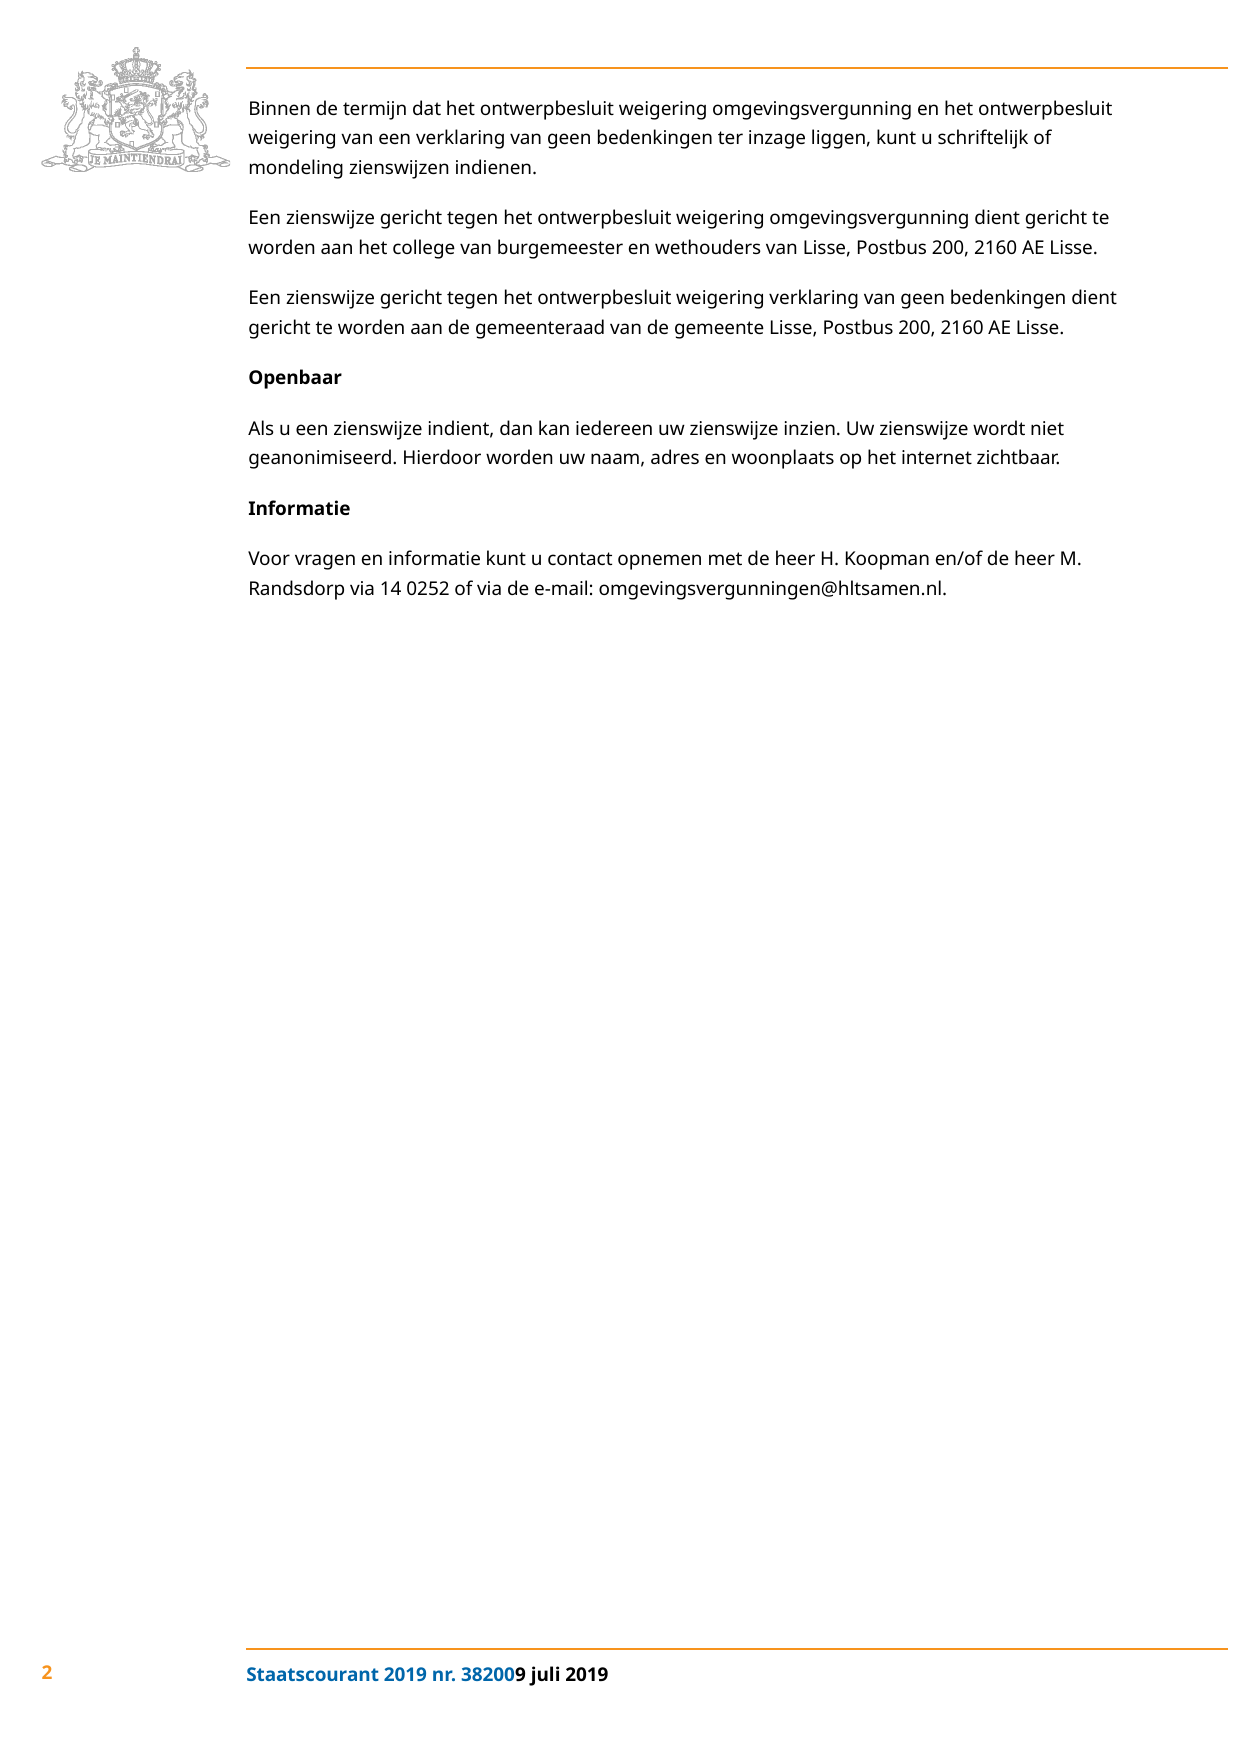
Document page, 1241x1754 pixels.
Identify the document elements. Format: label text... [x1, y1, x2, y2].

text Openbaar [248, 364, 1152, 390]
text Voor vragen en informatie kunt u contact opnemen met de heer H. Koopman en/of de heer M. Randsdorp via 14 0252 of via de e-mail: omgevingsvergunningen@hltsamen.nl. [248, 545, 1152, 601]
text Binnen de termijn dat het ontwerpbesluit weigering omgevingsvergunning en het ontwerpbesluit weigering van een verklaring van geen bedenkingen ter inzage liggen, kunt u schriftelijk of mondeling zienswijzen indienen. [248, 95, 1152, 180]
text Informatie [248, 495, 1152, 521]
text Een zienswijze gericht tegen het ontwerpbesluit weigering verklaring van geen bedenkingen dient gericht te worden aan de gemeenteraad van de gemeente Lisse, Postbus 200, 2160 AE Lisse. [248, 284, 1152, 340]
picture [41, 47, 231, 172]
text Een zienswijze gericht tegen het ontwerpbesluit weigering omgevingsvergunning dient gericht te worden aan het college van burgemeester en wethouders van Lisse, Postbus 200, 2160 AE Lisse. [248, 204, 1152, 260]
text Als u een zienswijze indient, dan kan iedereen uw zienswijze inzien. Uw zienswijze wordt niet geanonimiseerd. Hierdoor worden uw naam, adres en woonplaats op het internet zichtbaar. [248, 415, 1152, 470]
